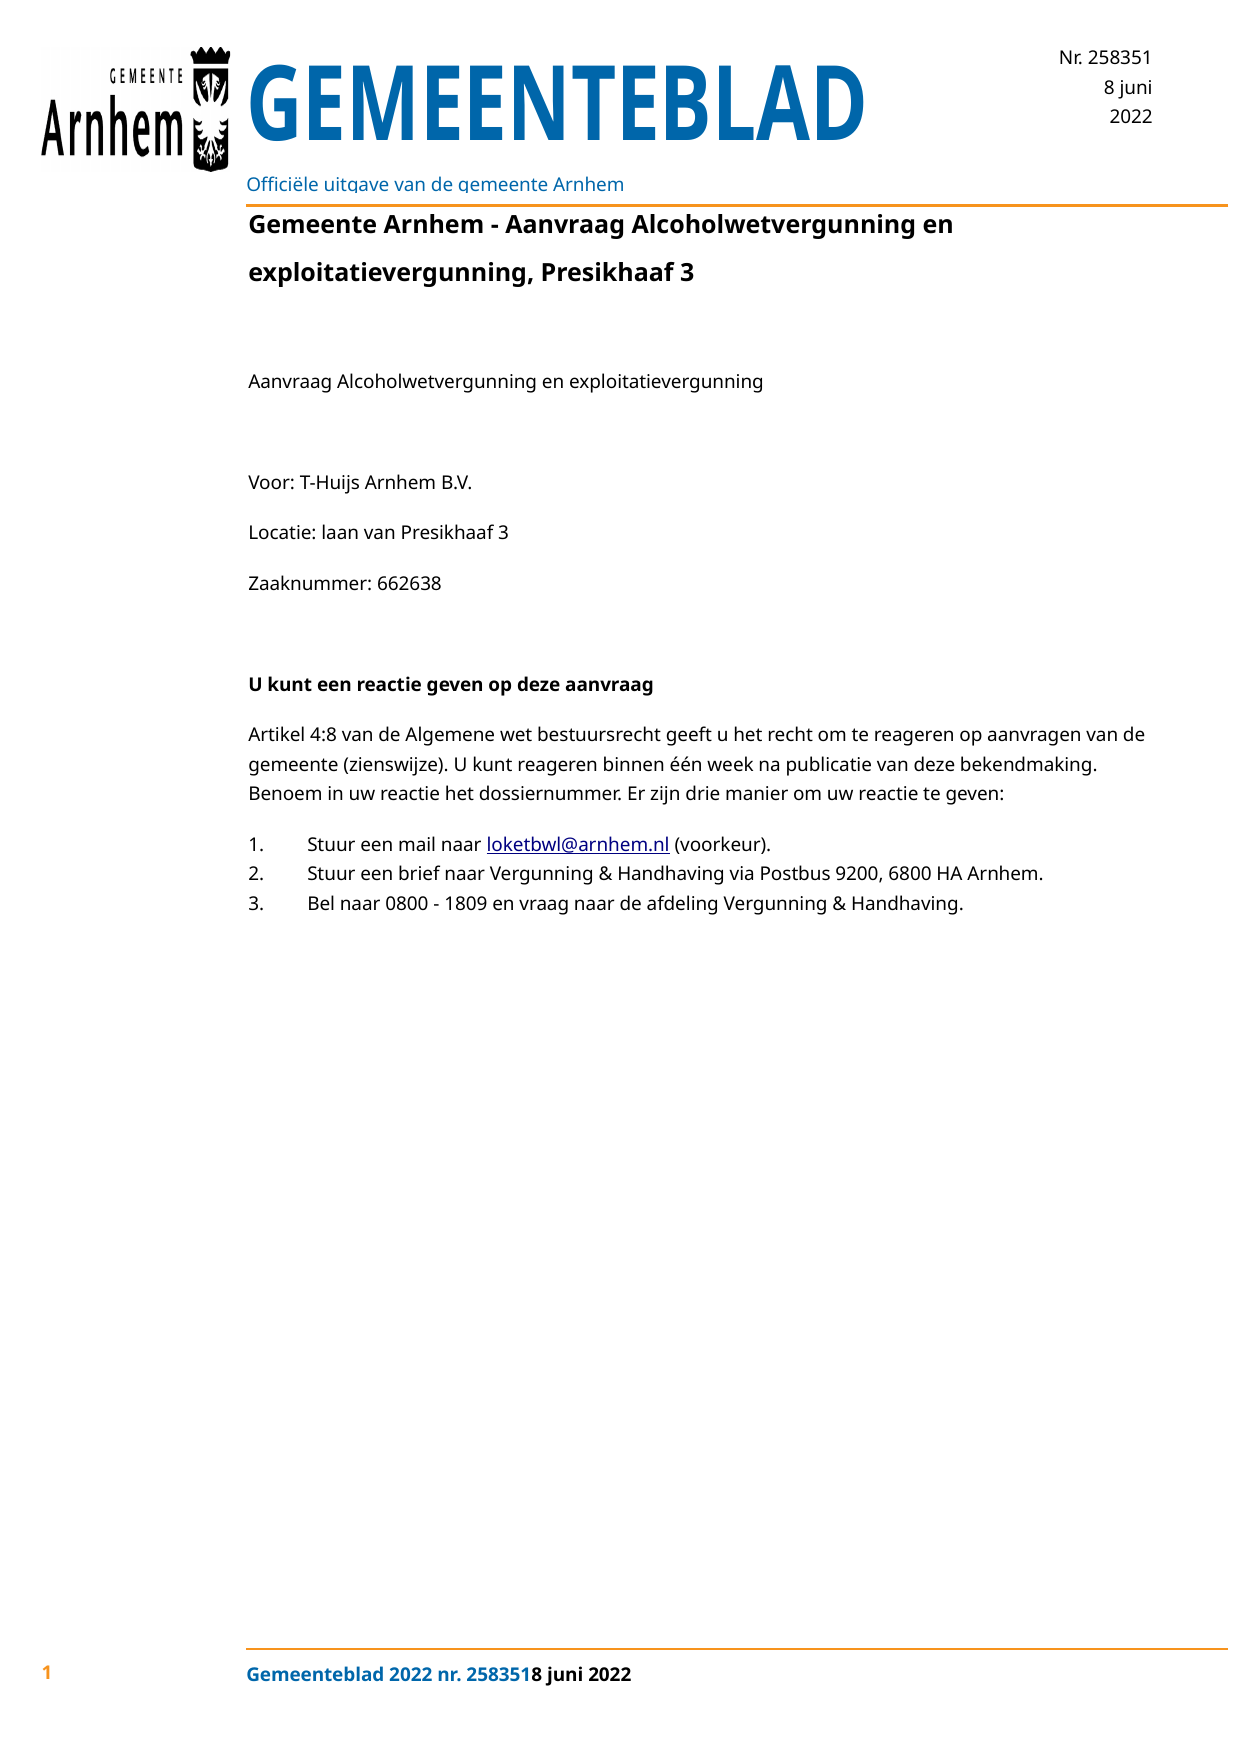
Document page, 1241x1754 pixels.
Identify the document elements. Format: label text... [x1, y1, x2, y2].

list Stuur een brief naar Vergunning & Handhaving via Postbus 9200, 6800 HA Arnhem. [248, 860, 1152, 886]
text Voor: T-Huijs Arnhem B.V. [248, 469, 1152, 495]
list Bel naar 0800 - 1809 en vraag naar de afdeling Vergunning & Handhaving. [248, 890, 1152, 916]
text Artikel 4:8 van de Algemene wet bestuursrecht geeft u het recht om te reageren op aanvragen van de gemeente (zienswijze). U kunt reageren binnen één week na publicatie van deze bekendmaking. Benoem in uw reactie het dossiernummer. Er zijn drie manier om uw reactie te geven: [248, 721, 1152, 806]
text Zaaknummer: 662638 [248, 570, 1152, 596]
list Stuur een mail naar loketbwl@arnhem.nl (voorkeur). [248, 831, 1152, 857]
text U kunt een reactie geven op deze aanvraag [248, 671, 1152, 697]
text Gemeente Arnhem - Aanvraag Alcoholwetvergunning en exploitatievergunning, Presikhaaf 3 [248, 207, 1152, 288]
text Locatie: laan van Presikhaaf 3 [248, 519, 1152, 545]
picture [41, 47, 231, 172]
text Aanvraag Alcoholwetvergunning en exploitatievergunning [248, 368, 1152, 394]
